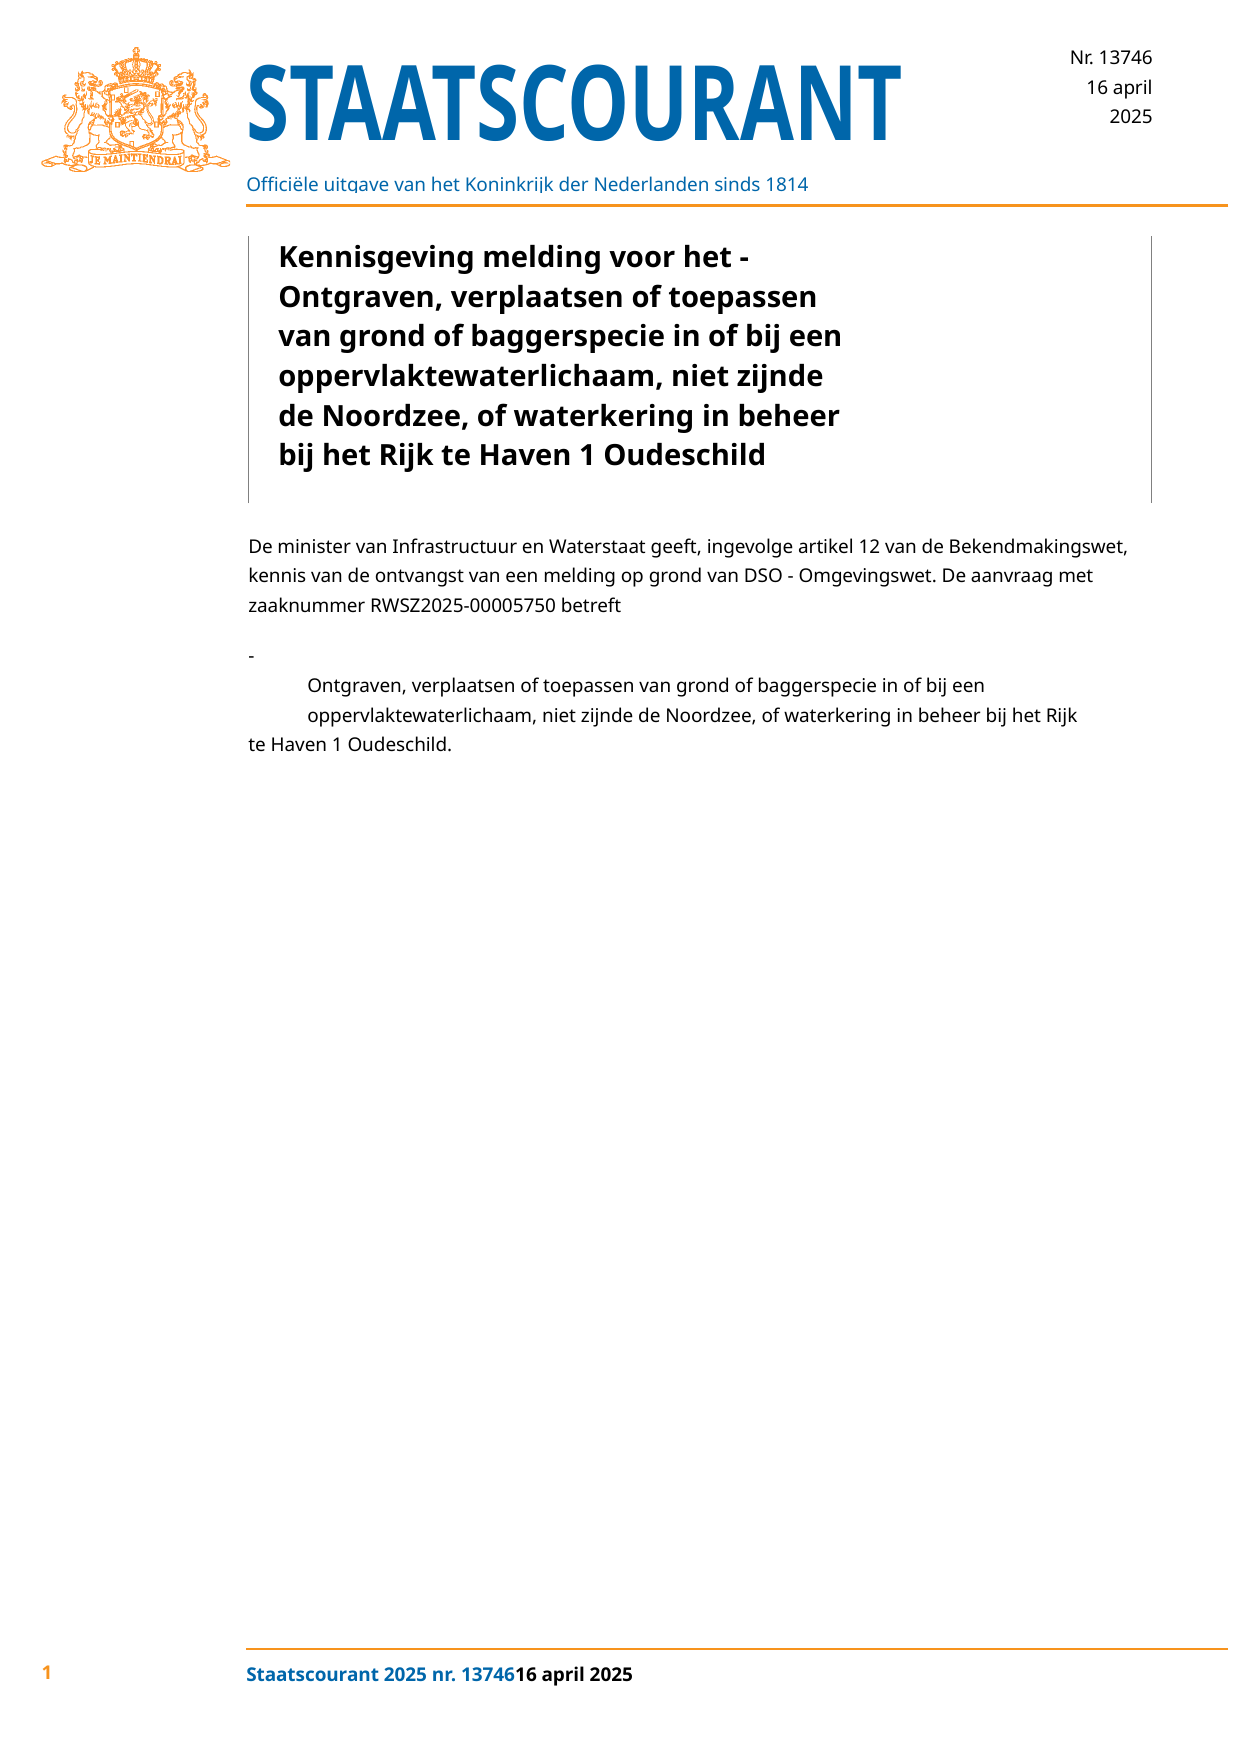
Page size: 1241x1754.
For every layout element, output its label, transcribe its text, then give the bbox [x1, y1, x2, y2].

table_header [850, 236, 912, 413]
picture [912, 236, 1090, 414]
text te Haven 1 Oudeschild. [248, 731, 1152, 757]
table_header [1090, 236, 1151, 413]
picture [41, 47, 231, 172]
text De minister van Infrastructuur en Waterstaat geeft, ingevolge artikel 12 van de Bekendmakingswet, kennis van de ontvangst van een melding op grond van DSO - Omgevingswet. De aanvraag met zaaknummer RWSZ2025-00005750 betreft [248, 533, 1152, 618]
table_header Kennisgeving melding voor het -Ontgraven, verplaatsen of toepassen van grond of baggerspecie in of bij een oppervlaktewaterlichaam, niet zijnde de Noordzee, of waterkering in beheer bij het Rijk te Haven 1 Oudeschild [249, 236, 850, 503]
list Ontgraven, verplaatsen of toepassen van grond of baggerspecie in of bij een oppervlaktewaterlichaam, niet zijnde de Noordzee, of waterkering in beheer bij het Rijk [248, 672, 1152, 727]
table_header [850, 414, 1151, 503]
